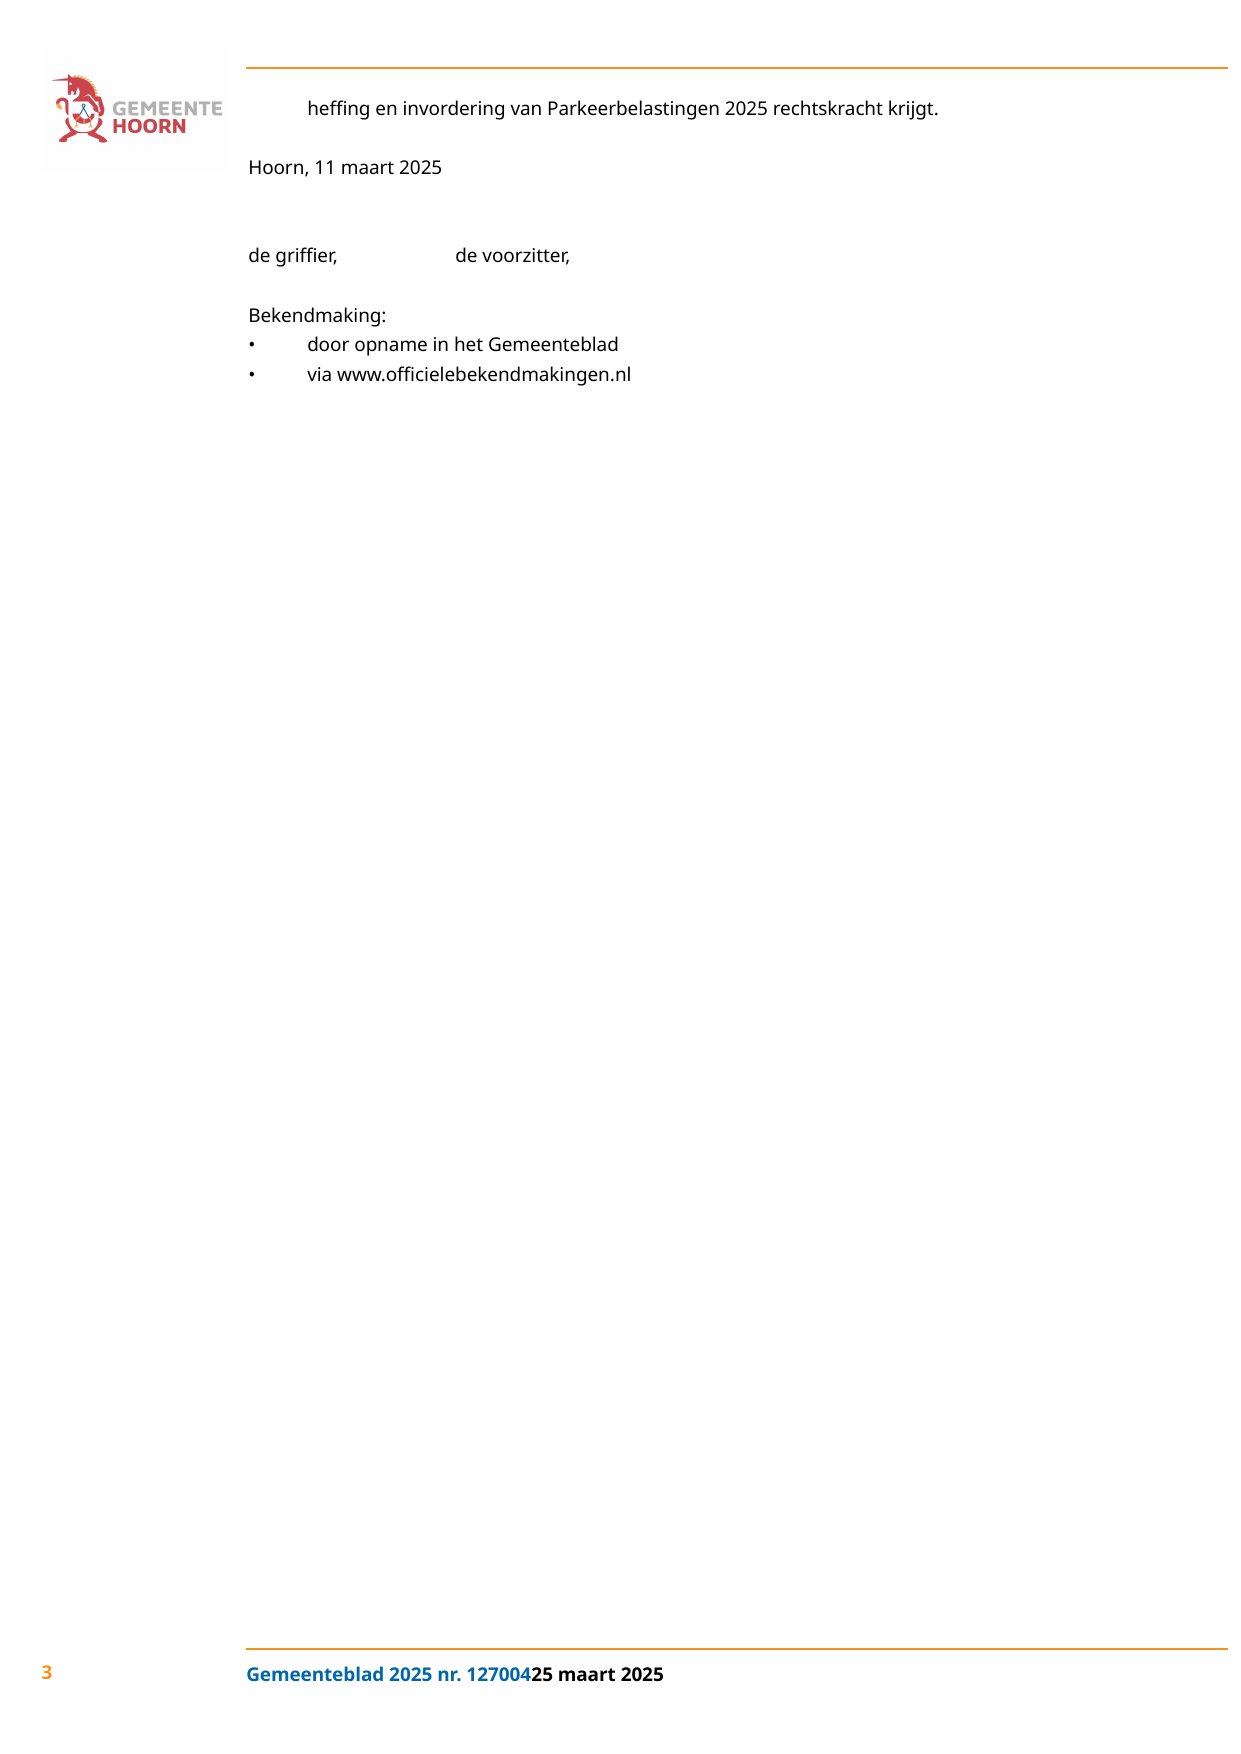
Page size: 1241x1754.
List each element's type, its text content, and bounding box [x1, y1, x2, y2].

text Hoorn, 11 maart 2025 [248, 154, 1152, 180]
text Bekendmaking: [248, 302, 1152, 328]
list via www.officielebekendmakingen.nl [248, 361, 1152, 387]
picture [41, 47, 231, 172]
list heffing en invordering van Parkeerbelastingen 2025 rechtskracht krijgt. [248, 95, 1152, 121]
text de griffier, de voorzitter, [248, 243, 1152, 268]
list door opname in het Gemeenteblad [248, 331, 1152, 357]
